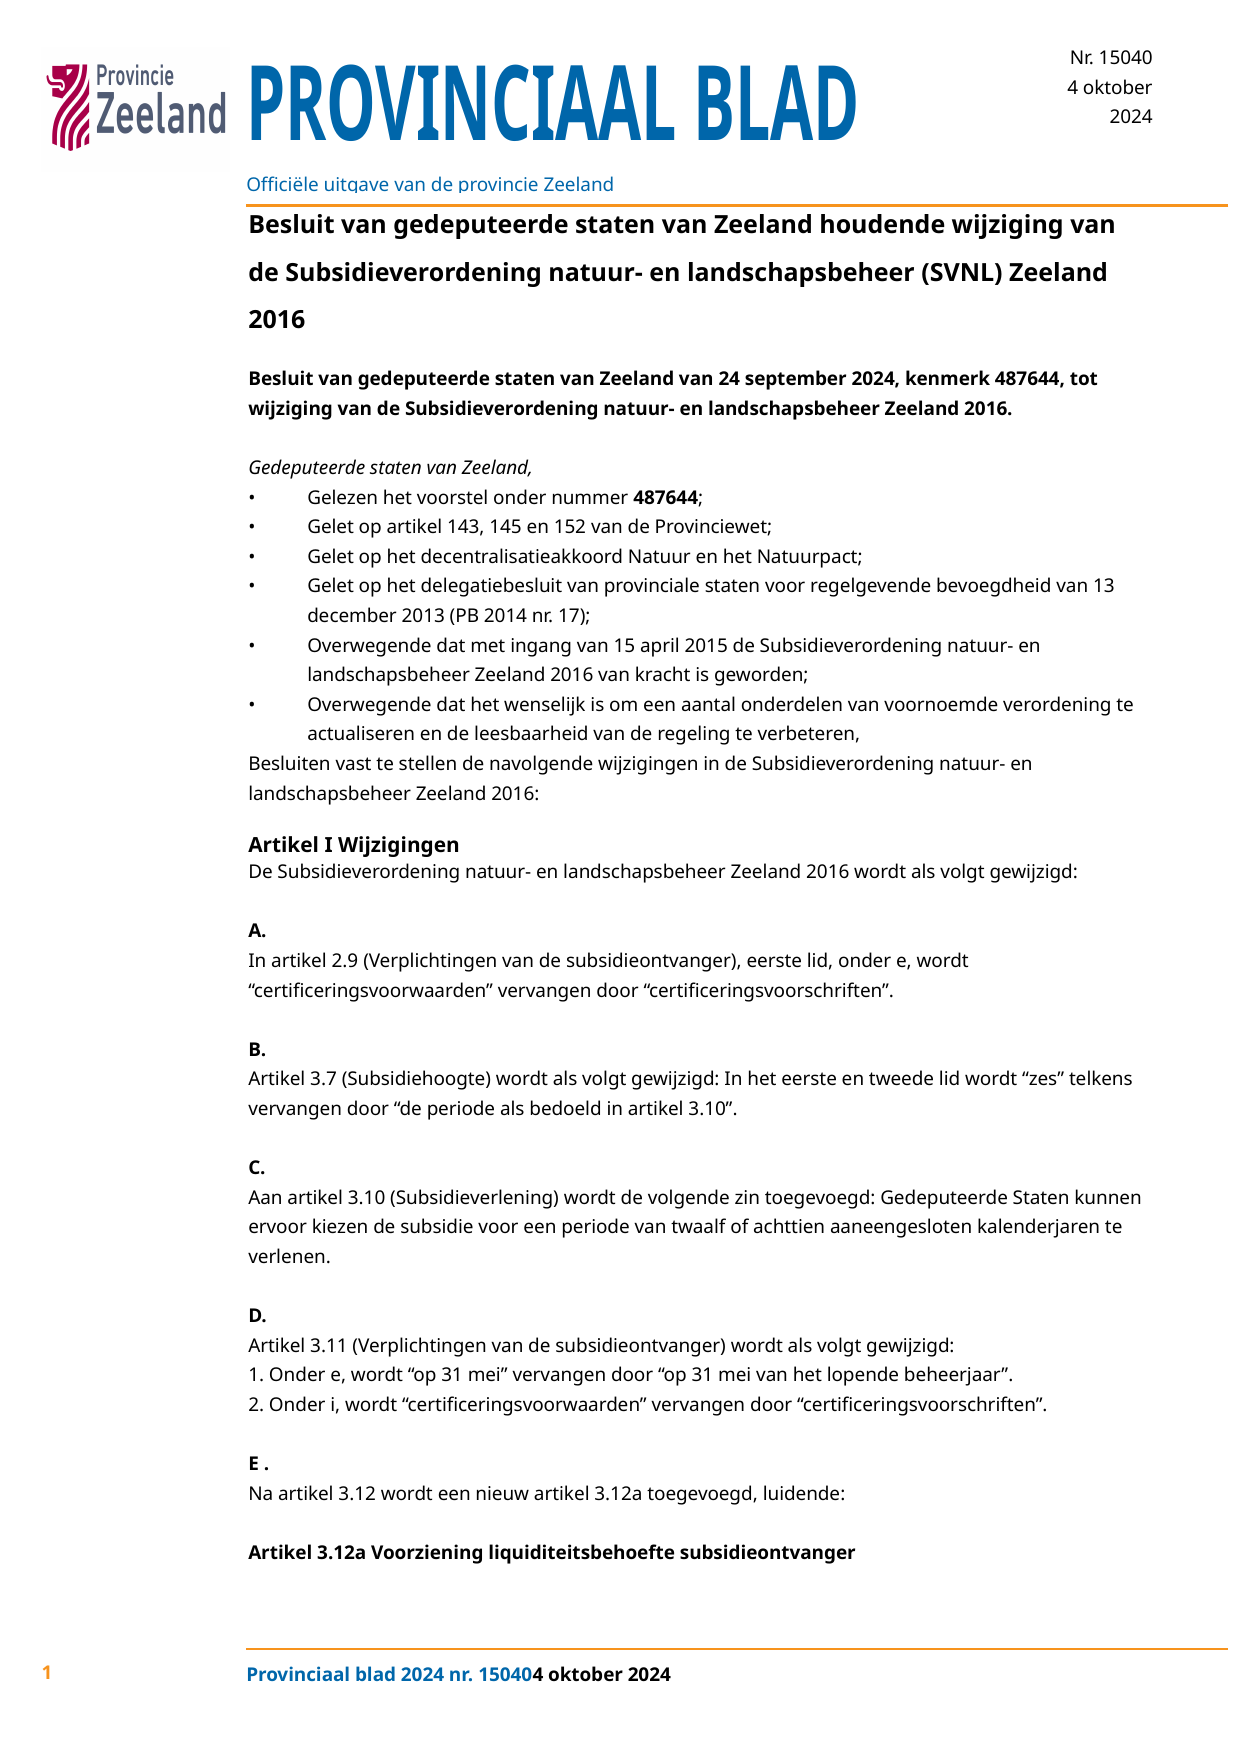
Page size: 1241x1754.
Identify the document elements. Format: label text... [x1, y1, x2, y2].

text Artikel 3.7 (Subsidiehoogte) wordt als volgt gewijzigd: In het eerste en tweede lid wordt “zes” telkens vervangen door “de periode als bedoeld in artikel 3.10”. [248, 1066, 1152, 1121]
text E . [248, 1450, 1152, 1476]
text Besluiten vast te stellen de navolgende wijzigingen in de Subsidieverordening natuur- en landschapsbeheer Zeeland 2016: [248, 750, 1152, 805]
list Gelet op artikel 143, 145 en 152 van de Provinciewet; [248, 513, 1152, 539]
text B. [248, 1036, 1152, 1062]
picture [41, 47, 231, 172]
text Artikel 3.12a Voorziening liquiditeitsbehoefte subsidieontvanger [248, 1539, 1152, 1565]
list Gelet op het delegatiebesluit van provinciale staten voor regelgevende bevoegdheid van 13 december 2013 (PB 2014 nr. 17); [248, 573, 1152, 628]
list Gelet op het decentralisatieakkoord Natuur en het Natuurpact; [248, 543, 1152, 569]
list Overwegende dat met ingang van 15 april 2015 de Subsidieverordening natuur- en landschapsbeheer Zeeland 2016 van kracht is geworden; [248, 632, 1152, 687]
text Artikel 3.11 (Verplichtingen van de subsidieontvanger) wordt als volgt gewijzigd: [248, 1332, 1152, 1358]
text C. [248, 1154, 1152, 1180]
text Artikel I Wijzigingen [248, 830, 1152, 858]
text 1. Onder e, wordt “op 31 mei” vervangen door “op 31 mei van het lopende beheerjaar”. [248, 1361, 1152, 1387]
text Besluit van gedeputeerde staten van Zeeland houdende wijziging van de Subsidieverordening natuur- en landschapsbeheer (SVNL) Zeeland 2016 [248, 207, 1152, 336]
text De Subsidieverordening natuur- en landschapsbeheer Zeeland 2016 wordt als volgt gewijzigd: [248, 858, 1152, 884]
list Gelezen het voorstel onder nummer 487644; [248, 484, 1152, 509]
text D. [248, 1302, 1152, 1328]
text Besluit van gedeputeerde staten van Zeeland van 24 september 2024, kenmerk 487644, tot wijziging van de Subsidieverordening natuur- en landschapsbeheer Zeeland 2016. [248, 366, 1152, 421]
text In artikel 2.9 (Verplichtingen van de subsidieontvanger), eerste lid, onder e, wordt “certificeringsvoorwaarden” vervangen door “certificeringsvoorschriften”. [248, 947, 1152, 1003]
text Gedeputeerde staten van Zeeland, [248, 454, 1152, 480]
text A. [248, 918, 1152, 943]
text Na artikel 3.12 wordt een nieuw artikel 3.12a toegevoegd, luidende: [248, 1480, 1152, 1506]
text 2. Onder i, wordt “certificeringsvoorwaarden” vervangen door “certificeringsvoorschriften”. [248, 1391, 1152, 1417]
list Overwegende dat het wenselijk is om een aantal onderdelen van voornoemde verordening te actualiseren en de leesbaarheid van de regeling te verbeteren, [248, 691, 1152, 746]
text Aan artikel 3.10 (Subsidieverlening) wordt de volgende zin toegevoegd: Gedeputeerde Staten kunnen ervoor kiezen de subsidie voor een periode van twaalf of achttien aaneengesloten kalenderjaren te verlenen. [248, 1184, 1152, 1269]
